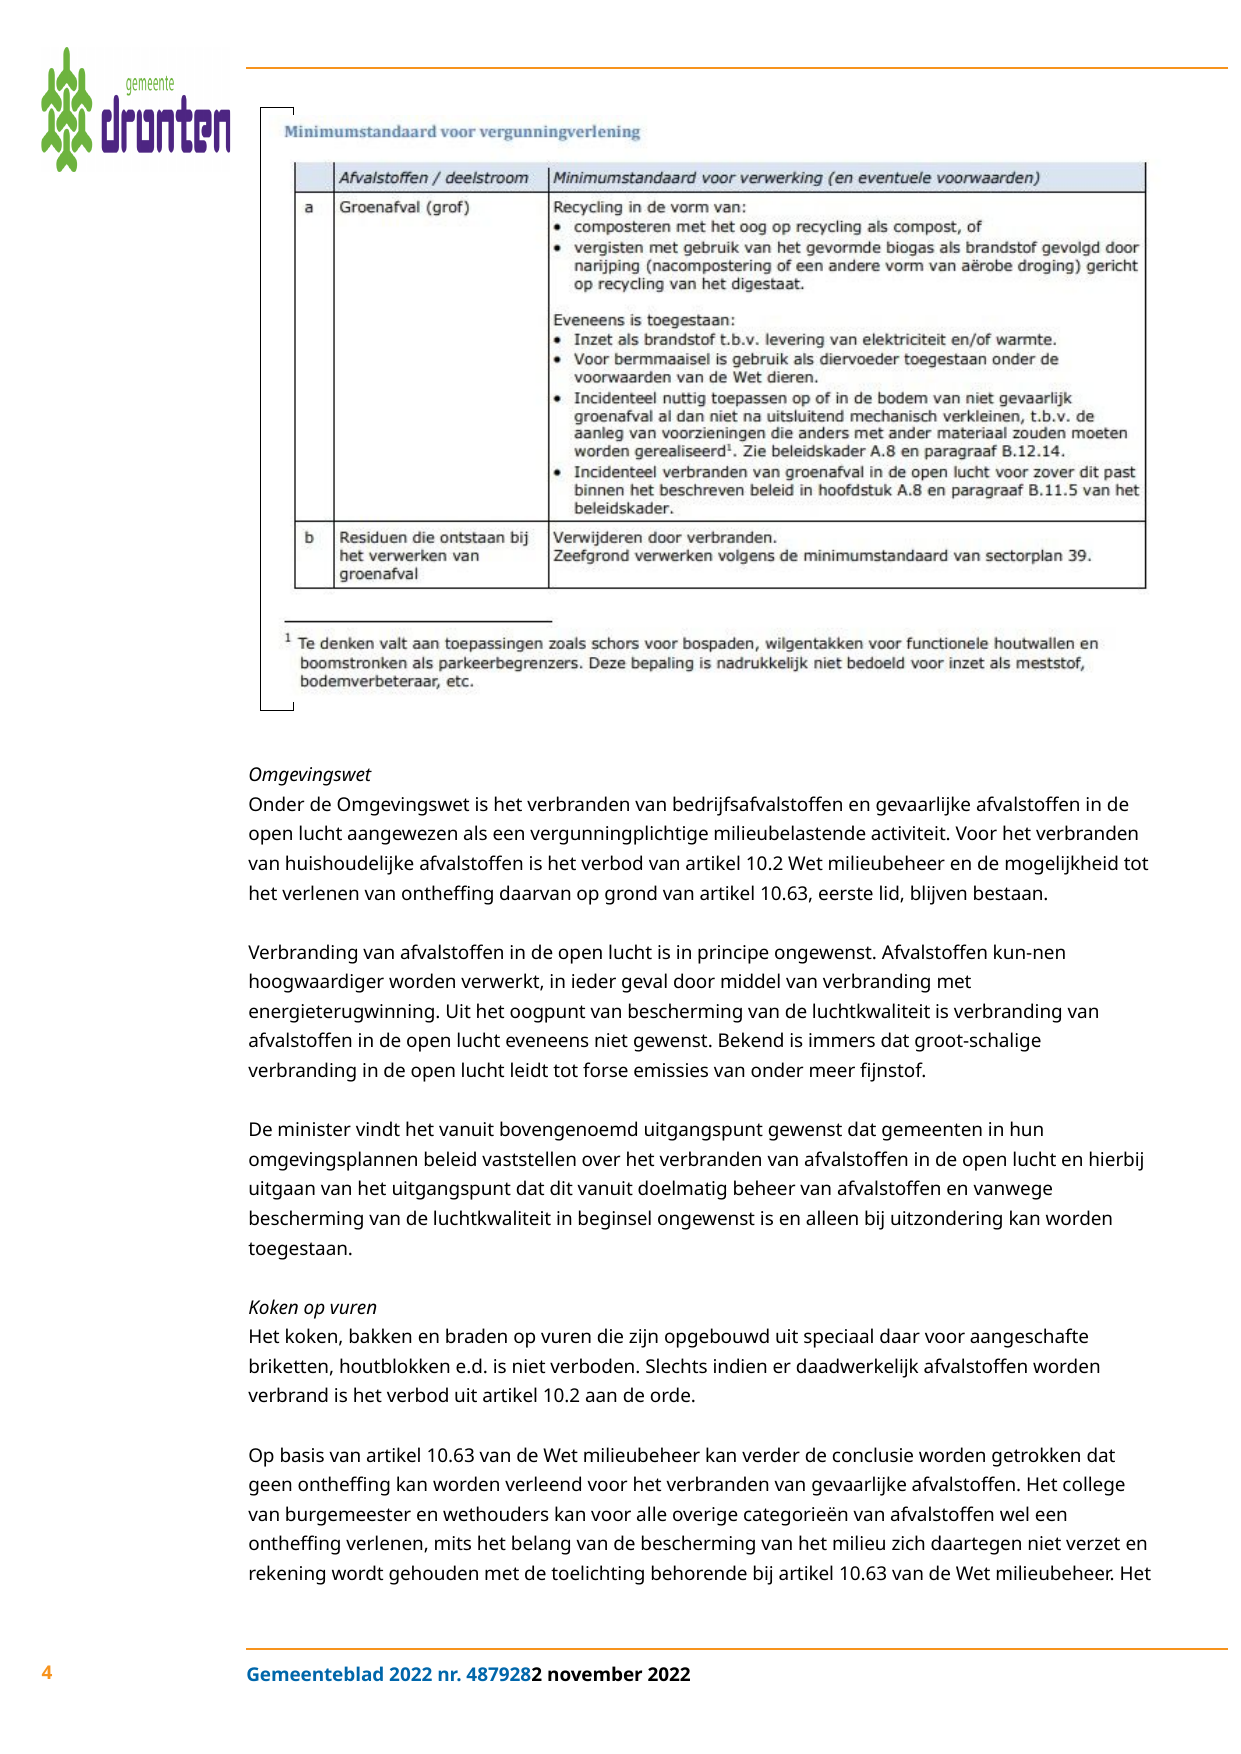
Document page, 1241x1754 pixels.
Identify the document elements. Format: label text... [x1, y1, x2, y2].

text Koken op vuren [248, 1294, 1152, 1320]
text Het koken, bakken en braden op vuren die zijn opgebouwd uit speciaal daar voor aangeschafte briketten, houtblokken e.d. is niet verboden. Slechts indien er daadwerkelijk afvalstoffen worden verbrand is het verbod uit artikel 10.2 aan de orde. [248, 1323, 1152, 1408]
text De minister vindt het vanuit bovengenoemd uitgangspunt gewenst dat gemeenten in hun omgevingsplannen beleid vaststellen over het verbranden van afvalstoffen in de open lucht en hierbij uitgaan van het uitgangspunt dat dit vanuit doelmatig beheer van afvalstoffen en vanwege bescherming van de luchtkwaliteit in beginsel ongewenst is en alleen bij uitzondering kan worden toegestaan. [248, 1116, 1152, 1261]
text Verbranding van afvalstoffen in de open lucht is in principe ongewenst. Afvalstoffen kun-nen hoogwaardiger worden verwerkt, in ieder geval door middel van verbranding met energieterugwinning. Uit het oogpunt van bescherming van de luchtkwaliteit is verbranding van afvalstoffen in de open lucht eveneens niet gewenst. Bekend is immers dat groot-schalige verbranding in de open lucht leidt tot forse emissies van onder meer fijnstof. [248, 939, 1152, 1083]
text Op basis van artikel 10.63 van de Wet milieubeheer kan verder de conclusie worden getrokken dat geen ontheffing kan worden verleend voor het verbranden van gevaarlijke afvalstoffen. Het college van burgemeester en wethouders kan voor alle overige categorieën van afvalstoffen wel een ontheffing verlenen, mits het belang van de bescherming van het milieu zich daartegen niet verzet en rekening wordt gehouden met de toelichting behorende bij artikel 10.63 van de Wet milieubeheer. Het [248, 1442, 1152, 1586]
text Omgevingswet [248, 761, 1152, 787]
picture [268, 115, 1173, 702]
picture [41, 47, 231, 172]
text Onder de Omgevingswet is het verbranden van bedrijfsafvalstoffen en gevaarlijke afvalstoffen in de open lucht aangewezen als een vergunningplichtige milieubelastende activiteit. Voor het verbranden van huishoudelijke afvalstoffen is het verbod van artikel 10.2 Wet milieubeheer en de mogelijkheid tot het verlenen van ontheffing daarvan op grond van artikel 10.63, eerste lid, blijven bestaan. [248, 791, 1152, 906]
